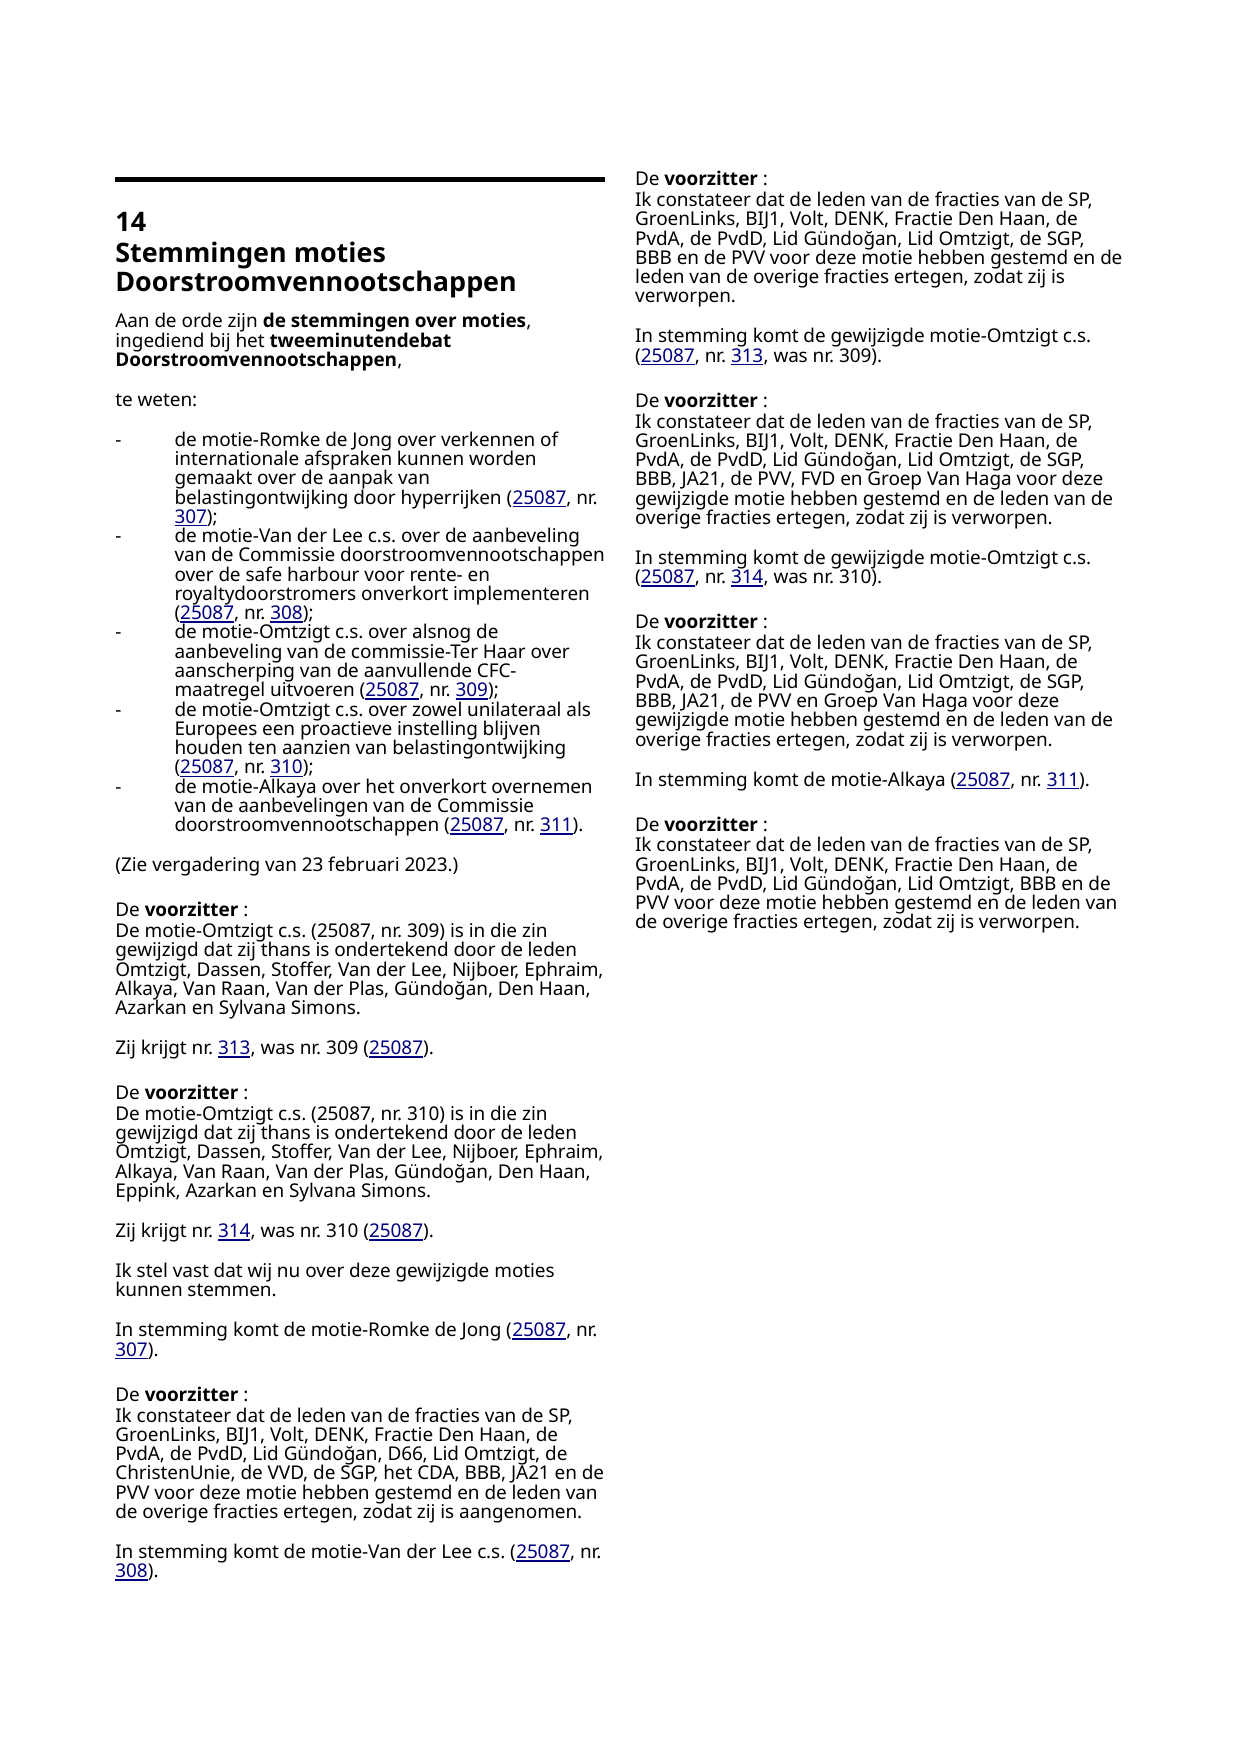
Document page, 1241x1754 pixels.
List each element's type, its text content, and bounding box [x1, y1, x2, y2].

text Aan de orde zijn de stemmingen over moties, ingediend bij het tweeminutendebat Doorstroomvennootschappen, [115, 312, 605, 370]
text te weten: [115, 391, 605, 410]
list de motie-Omtzigt c.s. over alsnog de aanbeveling van de commissie-Ter Haar over aanscherping van de aanvullende CFC-maatregel uitvoeren (25087, nr. 309); [115, 623, 605, 701]
text Ik constateer dat de leden van de fracties van de SP, GroenLinks, BIJ1, Volt, DENK, Fractie Den Haan, de PvdA, de PvdD, Lid Gündoğan, Lid Omtzigt, de SGP, BBB en de PVV voor deze motie hebben gestemd en de leden van de overige fracties ertegen, zodat zij is verworpen. [635, 191, 1125, 307]
text In stemming komt de motie-Alkaya (25087, nr. 311). [635, 771, 1125, 790]
list de motie-Alkaya over het onverkort overnemen van de aanbevelingen van de Commissie doorstroomvennootschappen (25087, nr. 311). [115, 778, 605, 836]
text In stemming komt de gewijzigde motie-Omtzigt c.s. (25087, nr. 314, was nr. 310). [635, 549, 1125, 588]
list de motie-Romke de Jong over verkennen of internationale afspraken kunnen worden gemaakt over de aanpak van belastingontwijking door hyperrijken (25087, nr. 307); [115, 431, 605, 527]
text In stemming komt de gewijzigde motie-Omtzigt c.s. (25087, nr. 313, was nr. 309). [635, 327, 1125, 366]
text De voorzitter : [115, 1381, 605, 1407]
text De motie-Omtzigt c.s. (25087, nr. 309) is in die zin gewijzigd dat zij thans is ondertekend door de leden Omtzigt, Dassen, Stoffer, Van der Lee, Nijboer, Ephraim, Alkaya, Van Raan, Van der Plas, Gündoğan, Den Haan, Azarkan en Sylvana Simons. [115, 922, 605, 1018]
text Ik constateer dat de leden van de fracties van de SP, GroenLinks, BIJ1, Volt, DENK, Fractie Den Haan, de PvdA, de PvdD, Lid Gündoğan, Lid Omtzigt, de SGP, BBB, JA21, de PVV en Groep Van Haga voor deze gewijzigde motie hebben gestemd en de leden van de overige fracties ertegen, zodat zij is verworpen. [635, 634, 1125, 750]
list de motie-Omtzigt c.s. over zowel unilateraal als Europees een proactieve instelling blijven houden ten aanzien van belastingontwijking (25087, nr. 310); [115, 701, 605, 778]
text De voorzitter : [115, 896, 605, 922]
list de motie-Van der Lee c.s. over de aanbeveling van de Commissie doorstroomvennootschappen over de safe harbour voor rente- en royaltydoorstromers onverkort implementeren (25087, nr. 308); [115, 527, 605, 623]
text De voorzitter : [635, 387, 1125, 413]
text Ik stel vast dat wij nu over deze gewijzigde moties kunnen stemmen. [115, 1262, 605, 1301]
text Zij krijgt nr. 313, was nr. 309 (25087). [115, 1039, 605, 1058]
text 14 [115, 203, 605, 239]
text De voorzitter : [635, 608, 1125, 634]
text In stemming komt de motie-Van der Lee c.s. (25087, nr. 308). [115, 1543, 605, 1582]
text De voorzitter : [635, 811, 1125, 836]
text Ik constateer dat de leden van de fracties van de SP, GroenLinks, BIJ1, Volt, DENK, Fractie Den Haan, de PvdA, de PvdD, Lid Gündoğan, Lid Omtzigt, de SGP, BBB, JA21, de PVV, FVD en Groep Van Haga voor deze gewijzigde motie hebben gestemd en de leden van de overige fracties ertegen, zodat zij is verworpen. [635, 413, 1125, 528]
text De motie-Omtzigt c.s. (25087, nr. 310) is in die zin gewijzigd dat zij thans is ondertekend door de leden Omtzigt, Dassen, Stoffer, Van der Lee, Nijboer, Ephraim, Alkaya, Van Raan, Van der Plas, Gündoğan, Den Haan, Eppink, Azarkan en Sylvana Simons. [115, 1105, 605, 1201]
text Ik constateer dat de leden van de fracties van de SP, GroenLinks, BIJ1, Volt, DENK, Fractie Den Haan, de PvdA, de PvdD, Lid Gündoğan, Lid Omtzigt, BBB en de PVV voor deze motie hebben gestemd en de leden van de overige fracties ertegen, zodat zij is verworpen. [635, 836, 1125, 933]
text Ik constateer dat de leden van de fracties van de SP, GroenLinks, BIJ1, Volt, DENK, Fractie Den Haan, de PvdA, de PvdD, Lid Gündoğan, D66, Lid Omtzigt, de ChristenUnie, de VVD, de SGP, het CDA, BBB, JA21 en de PVV voor deze motie hebben gestemd en de leden van de overige fracties ertegen, zodat zij is aangenomen. [115, 1407, 605, 1522]
text Stemmingen moties Doorstroomvennootschappen [115, 239, 605, 312]
text De voorzitter : [635, 165, 1125, 191]
text (Zie vergadering van 23 februari 2023.) [115, 856, 605, 876]
text Zij krijgt nr. 314, was nr. 310 (25087). [115, 1222, 605, 1241]
text In stemming komt de motie-Romke de Jong (25087, nr. 307). [115, 1321, 605, 1360]
text De voorzitter : [115, 1079, 605, 1105]
